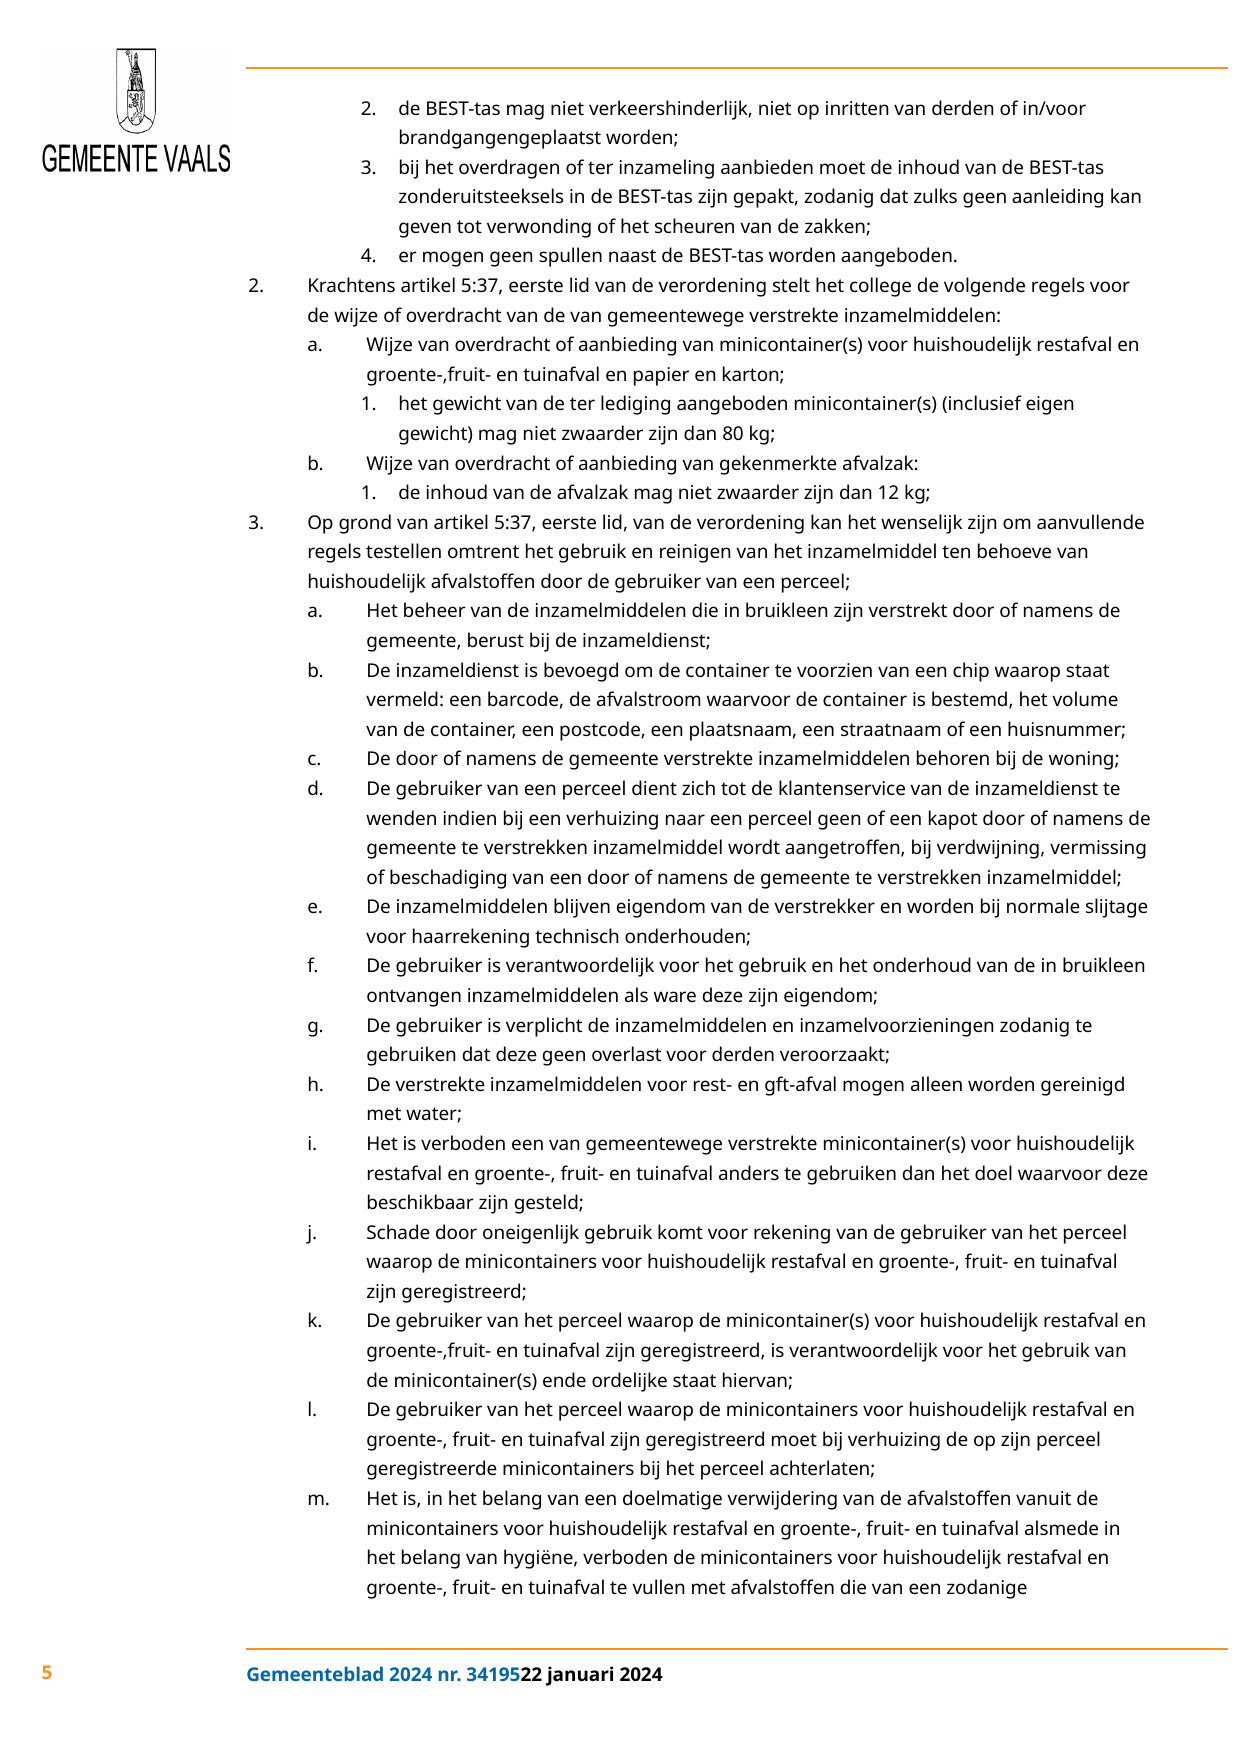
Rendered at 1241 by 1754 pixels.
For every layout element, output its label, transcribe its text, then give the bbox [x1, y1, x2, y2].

list Het beheer van de inzamelmiddelen die in bruikleen zijn verstrekt door of namens de gemeente, berust bij de inzameldienst; [307, 598, 1152, 653]
picture [41, 47, 231, 172]
list het gewicht van de ter lediging aangeboden minicontainer(s) (inclusief eigen gewicht) mag niet zwaarder zijn dan 80 kg; [361, 391, 1152, 446]
list De gebruiker van een perceel dient zich tot de klantenservice van de inzameldienst te wenden indien bij een verhuizing naar een perceel geen of een kapot door of namens de gemeente te verstrekken inzamelmiddel wordt aangetroffen, bij verdwijning, vermissing of beschadiging van een door of namens de gemeente te verstrekken inzamelmiddel; [307, 775, 1152, 890]
list Schade door oneigenlijk gebruik komt voor rekening van de gebruiker van het perceel waarop de minicontainers voor huishoudelijk restafval en groente-, fruit- en tuinafval zijn geregistreerd; [307, 1219, 1152, 1304]
list Wijze van overdracht of aanbieding van gekenmerkte afvalzak: [307, 450, 1152, 476]
list de BEST-tas mag niet verkeershinderlijk, niet op inritten van derden of in/voor brandgangengeplaatst worden; [361, 95, 1152, 150]
list Op grond van artikel 5:37, eerste lid, van de verordening kan het wenselijk zijn om aanvullende regels testellen omtrent het gebruik en reinigen van het inzamelmiddel ten behoeve van huishoudelijk afvalstoffen door de gebruiker van een perceel; [248, 509, 1152, 594]
list Wijze van overdracht of aanbieding van minicontainer(s) voor huishoudelijk restafval en groente-,fruit- en tuinafval en papier en karton; [307, 331, 1152, 387]
list De gebruiker is verantwoordelijk voor het gebruik en het onderhoud van de in bruikleen ontvangen inzamelmiddelen als ware deze zijn eigendom; [307, 953, 1152, 1008]
list De gebruiker van het perceel waarop de minicontainer(s) voor huishoudelijk restafval en groente-,fruit- en tuinafval zijn geregistreerd, is verantwoordelijk voor het gebruik van de minicontainer(s) ende ordelijke staat hiervan; [307, 1308, 1152, 1393]
list De inzamelmiddelen blijven eigendom van de verstrekker en worden bij normale slijtage voor haarrekening technisch onderhouden; [307, 893, 1152, 949]
list De gebruiker van het perceel waarop de minicontainers voor huishoudelijk restafval en groente-, fruit- en tuinafval zijn geregistreerd moet bij verhuizing de op zijn perceel geregistreerde minicontainers bij het perceel achterlaten; [307, 1396, 1152, 1481]
list Krachtens artikel 5:37, eerste lid van de verordening stelt het college de volgende regels voor de wijze of overdracht van de van gemeentewege verstrekte inzamelmiddelen: [248, 272, 1152, 328]
list er mogen geen spullen naast de BEST-tas worden aangeboden. [361, 243, 1152, 268]
list Het is, in het belang van een doelmatige verwijdering van de afvalstoffen vanuit de minicontainers voor huishoudelijk restafval en groente-, fruit- en tuinafval alsmede in het belang van hygiëne, verboden de minicontainers voor huishoudelijk restafval en groente-, fruit- en tuinafval te vullen met afvalstoffen die van een zodanige [307, 1485, 1152, 1600]
list bij het overdragen of ter inzameling aanbieden moet de inhoud van de BEST-tas zonderuitsteeksels in de BEST-tas zijn gepakt, zodanig dat zulks geen aanleiding kan geven tot verwonding of het scheuren van de zakken; [361, 154, 1152, 239]
list De inzameldienst is bevoegd om de container te voorzien van een chip waarop staat vermeld: een barcode, de afvalstroom waarvoor de container is bestemd, het volume van de container, een postcode, een plaatsnaam, een straatnaam of een huisnummer; [307, 657, 1152, 742]
list de inhoud van de afvalzak mag niet zwaarder zijn dan 12 kg; [361, 479, 1152, 505]
list De gebruiker is verplicht de inzamelmiddelen en inzamelvoorzieningen zodanig te gebruiken dat deze geen overlast voor derden veroorzaakt; [307, 1012, 1152, 1067]
list De verstrekte inzamelmiddelen voor rest- en gft-afval mogen alleen worden gereinigd met water; [307, 1071, 1152, 1126]
list De door of namens de gemeente verstrekte inzamelmiddelen behoren bij de woning; [307, 746, 1152, 771]
list Het is verboden een van gemeentewege verstrekte minicontainer(s) voor huishoudelijk restafval en groente-, fruit- en tuinafval anders te gebruiken dan het doel waarvoor deze beschikbaar zijn gesteld; [307, 1130, 1152, 1215]
